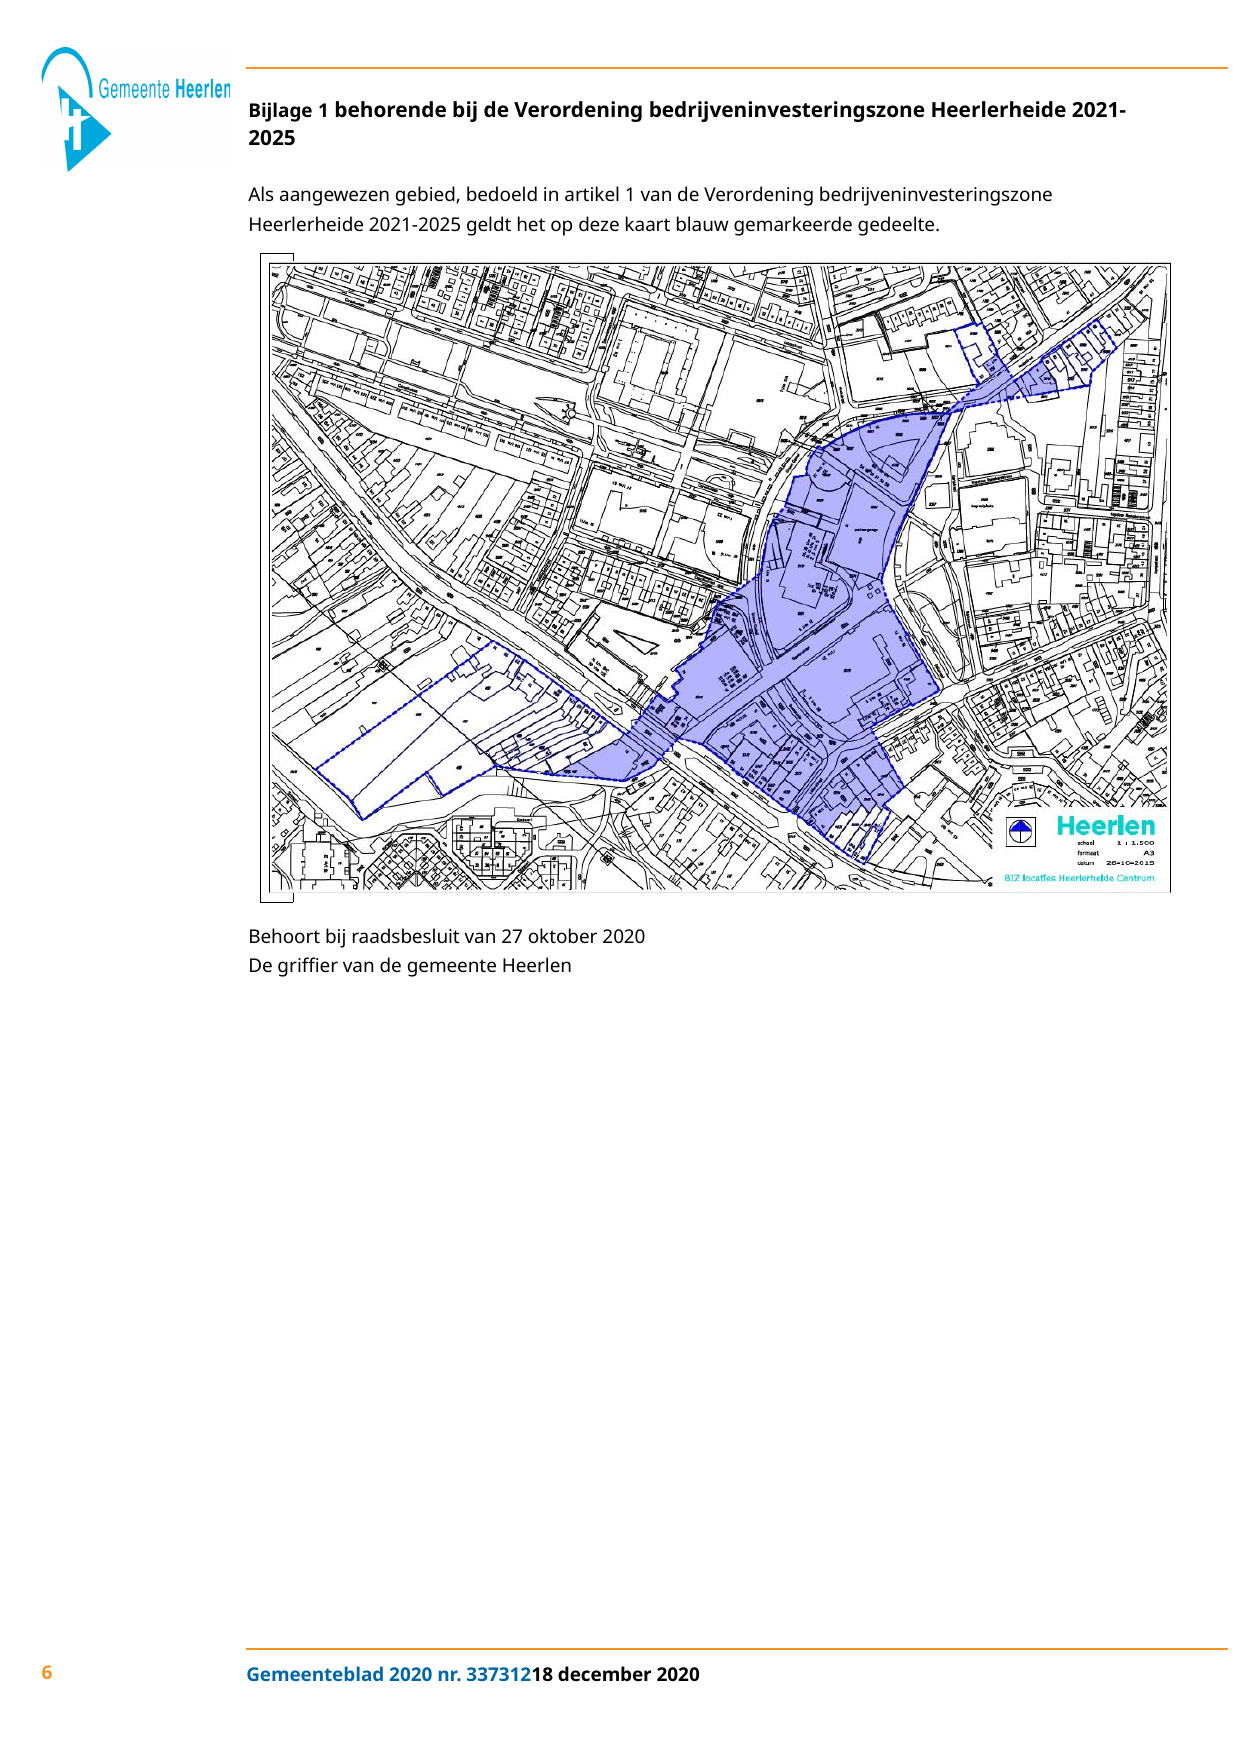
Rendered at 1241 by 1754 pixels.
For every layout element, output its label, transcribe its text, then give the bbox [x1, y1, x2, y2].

text Als aangewezen gebied, bedoeld in artikel 1 van de Verordening bedrijveninvesteringszone Heerlerheide 2021-2025 geldt het op deze kaart blauw gemarkeerde gedeelte. [248, 181, 1152, 237]
picture [41, 47, 59, 70]
picture [41, 47, 231, 172]
picture [268, 261, 1173, 893]
text Behoort bij raadsbesluit van 27 oktober 2020 [248, 923, 1152, 949]
text De griffier van de gemeente Heerlen [248, 953, 1152, 978]
text Bijlage 1 behorende bij de Verordening bedrijveninvesteringszone Heerlerheide 2021-2025 [248, 95, 1152, 152]
